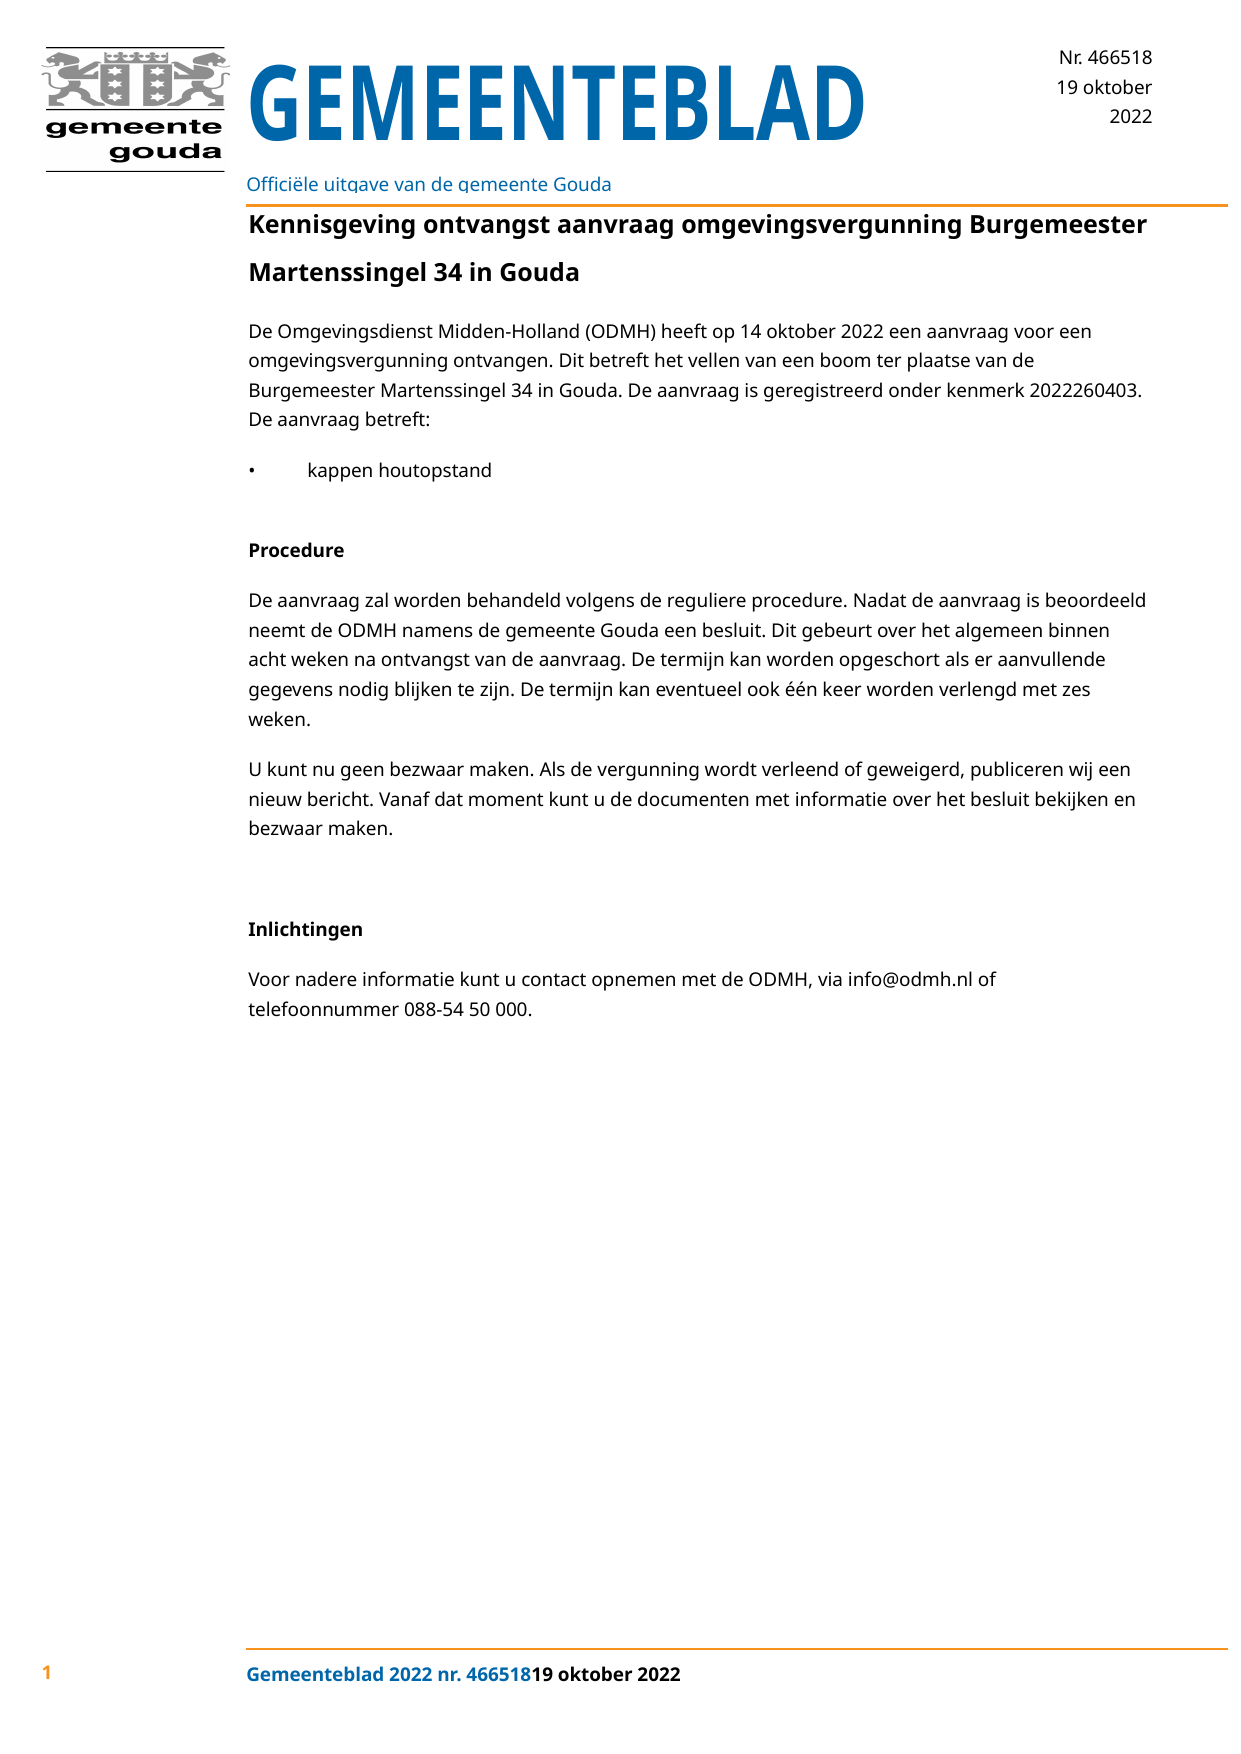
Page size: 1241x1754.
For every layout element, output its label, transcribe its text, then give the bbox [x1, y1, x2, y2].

text De aanvraag zal worden behandeld volgens de reguliere procedure. Nadat de aanvraag is beoordeeld neemt de ODMH namens de gemeente Gouda een besluit. Dit gebeurt over het algemeen binnen acht weken na ontvangst van de aanvraag. De termijn kan worden opgeschort als er aanvullende gegevens nodig blijken te zijn. De termijn kan eventueel ook één keer worden verlengd met zes weken. [248, 587, 1152, 732]
text Procedure [248, 537, 1152, 563]
list kappen houtopstand [248, 457, 1152, 483]
text Inlichtingen [248, 916, 1152, 942]
picture [41, 47, 231, 172]
text U kunt nu geen bezwaar maken. Als de vergunning wordt verleend of geweigerd, publiceren wij een nieuw bericht. Vanaf dat moment kunt u de documenten met informatie over het besluit bekijken en bezwaar maken. [248, 756, 1152, 841]
text Kennisgeving ontvangst aanvraag omgevingsvergunning Burgemeester Martenssingel 34 in Gouda [248, 207, 1152, 288]
text Voor nadere informatie kunt u contact opnemen met de ODMH, via info@odmh.nl of telefoonnummer 088-54 50 000. [248, 967, 1152, 1022]
text De Omgevingsdienst Midden-Holland (ODMH) heeft op 14 oktober 2022 een aanvraag voor een omgevingsvergunning ontvangen. Dit betreft het vellen van een boom ter plaatse van de Burgemeester Martenssingel 34 in Gouda. De aanvraag is geregistreerd onder kenmerk 2022260403. De aanvraag betreft: [248, 318, 1152, 432]
